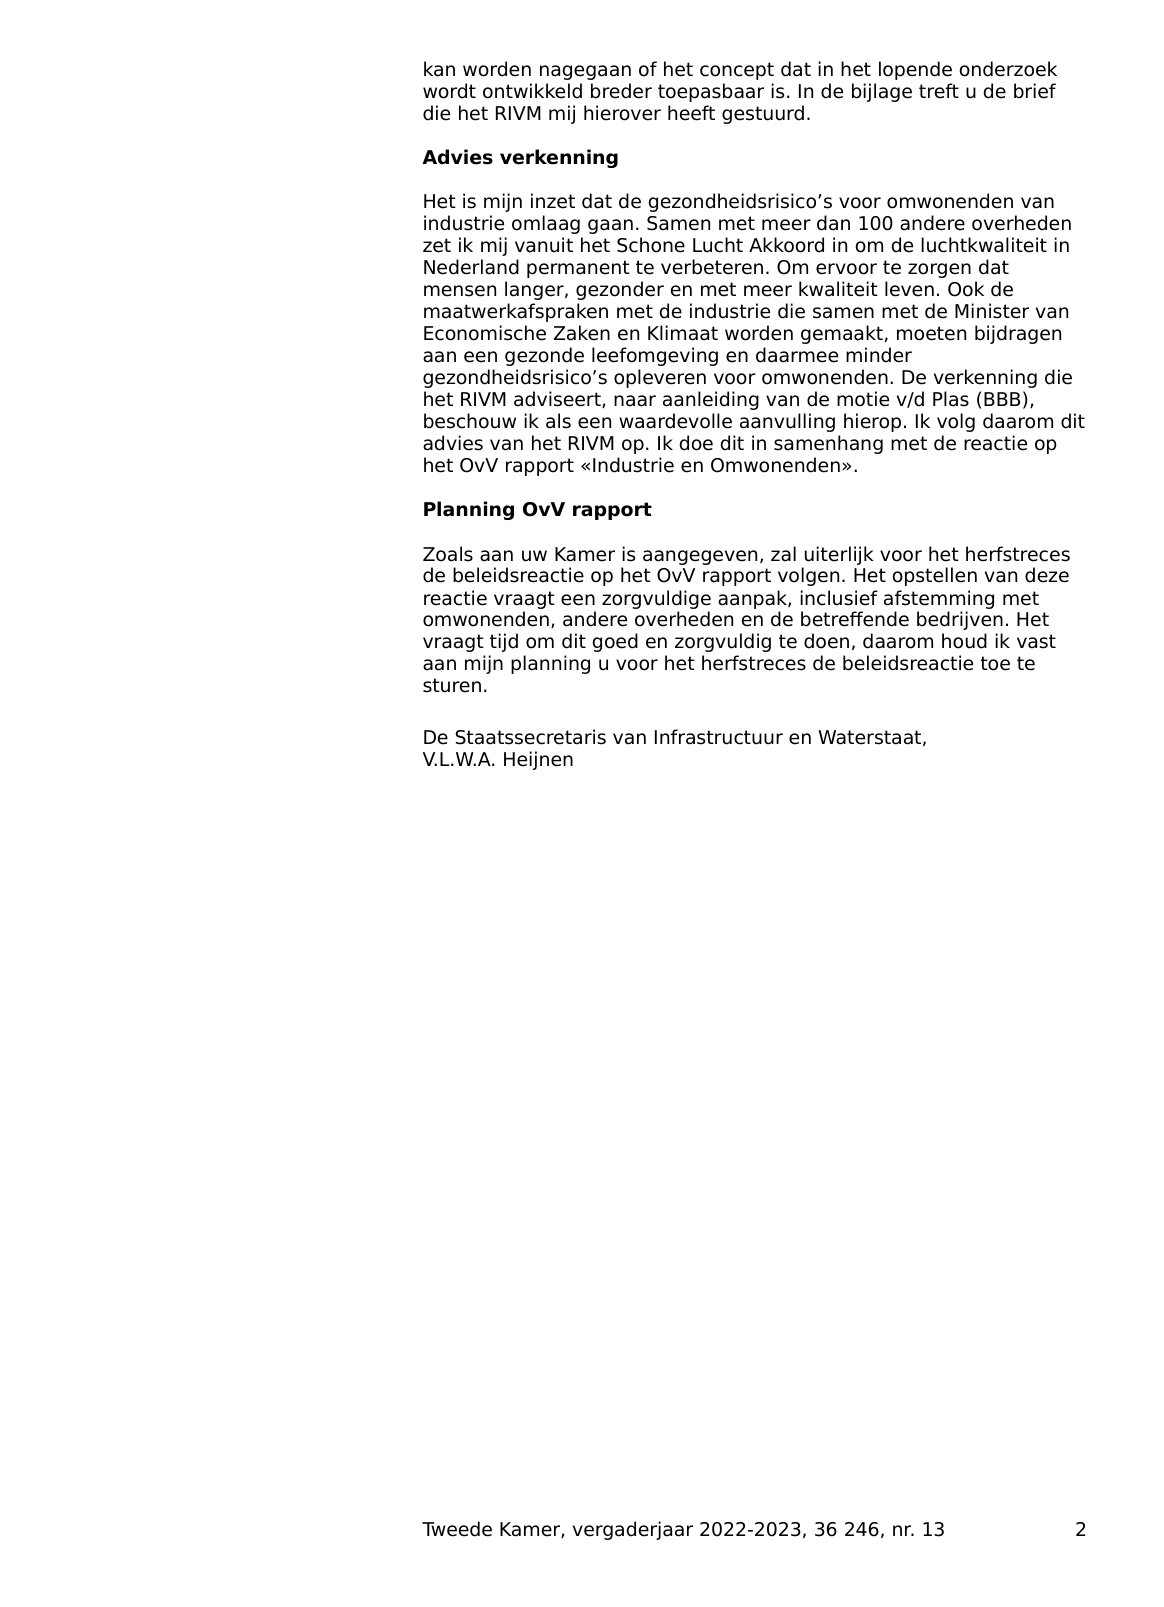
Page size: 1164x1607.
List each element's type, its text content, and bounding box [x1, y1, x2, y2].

text De Staatssecretaris van Infrastructuur en Waterstaat, V.L.W.A. Heijnen [422, 727, 1087, 771]
text Zoals aan uw Kamer is aangegeven, zal uiterlijk voor het herfstreces de beleidsreactie op het OvV rapport volgen. Het opstellen van deze reactie vraagt een zorgvuldige aanpak, inclusief afstemming met omwonenden, andere overheden en de betreffende bedrijven. Het vraagt tijd om dit goed en zorgvuldig te doen, daarom houd ik vast aan mijn planning u voor het herfstreces de beleidsreactie toe te sturen. [422, 543, 1087, 697]
subtitle Planning OvV rapport [422, 499, 1087, 521]
subtitle Advies verkenning [422, 147, 1087, 169]
text kan worden nagegaan of het concept dat in het lopende onderzoek wordt ontwikkeld breder toepasbaar is. In de bijlage treft u de brief die het RIVM mij hierover heeft gestuurd. [422, 59, 1087, 125]
text Het is mijn inzet dat de gezondheidsrisico’s voor omwonenden van industrie omlaag gaan. Samen met meer dan 100 andere overheden zet ik mij vanuit het Schone Lucht Akkoord in om de luchtkwaliteit in Nederland permanent te verbeteren. Om ervoor te zorgen dat mensen langer, gezonder en met meer kwaliteit leven. Ook de maatwerkafspraken met de industrie die samen met de Minister van Economische Zaken en Klimaat worden gemaakt, moeten bijdragen aan een gezonde leefomgeving en daarmee minder gezondheidsrisico’s opleveren voor omwonenden. De verkenning die het RIVM adviseert, naar aanleiding van de motie v/d Plas (BBB), beschouw ik als een waardevolle aanvulling hierop. Ik volg daarom dit advies van het RIVM op. Ik doe dit in samenhang met de reactie op het OvV rapport «Industrie en Omwonenden». [422, 191, 1087, 477]
